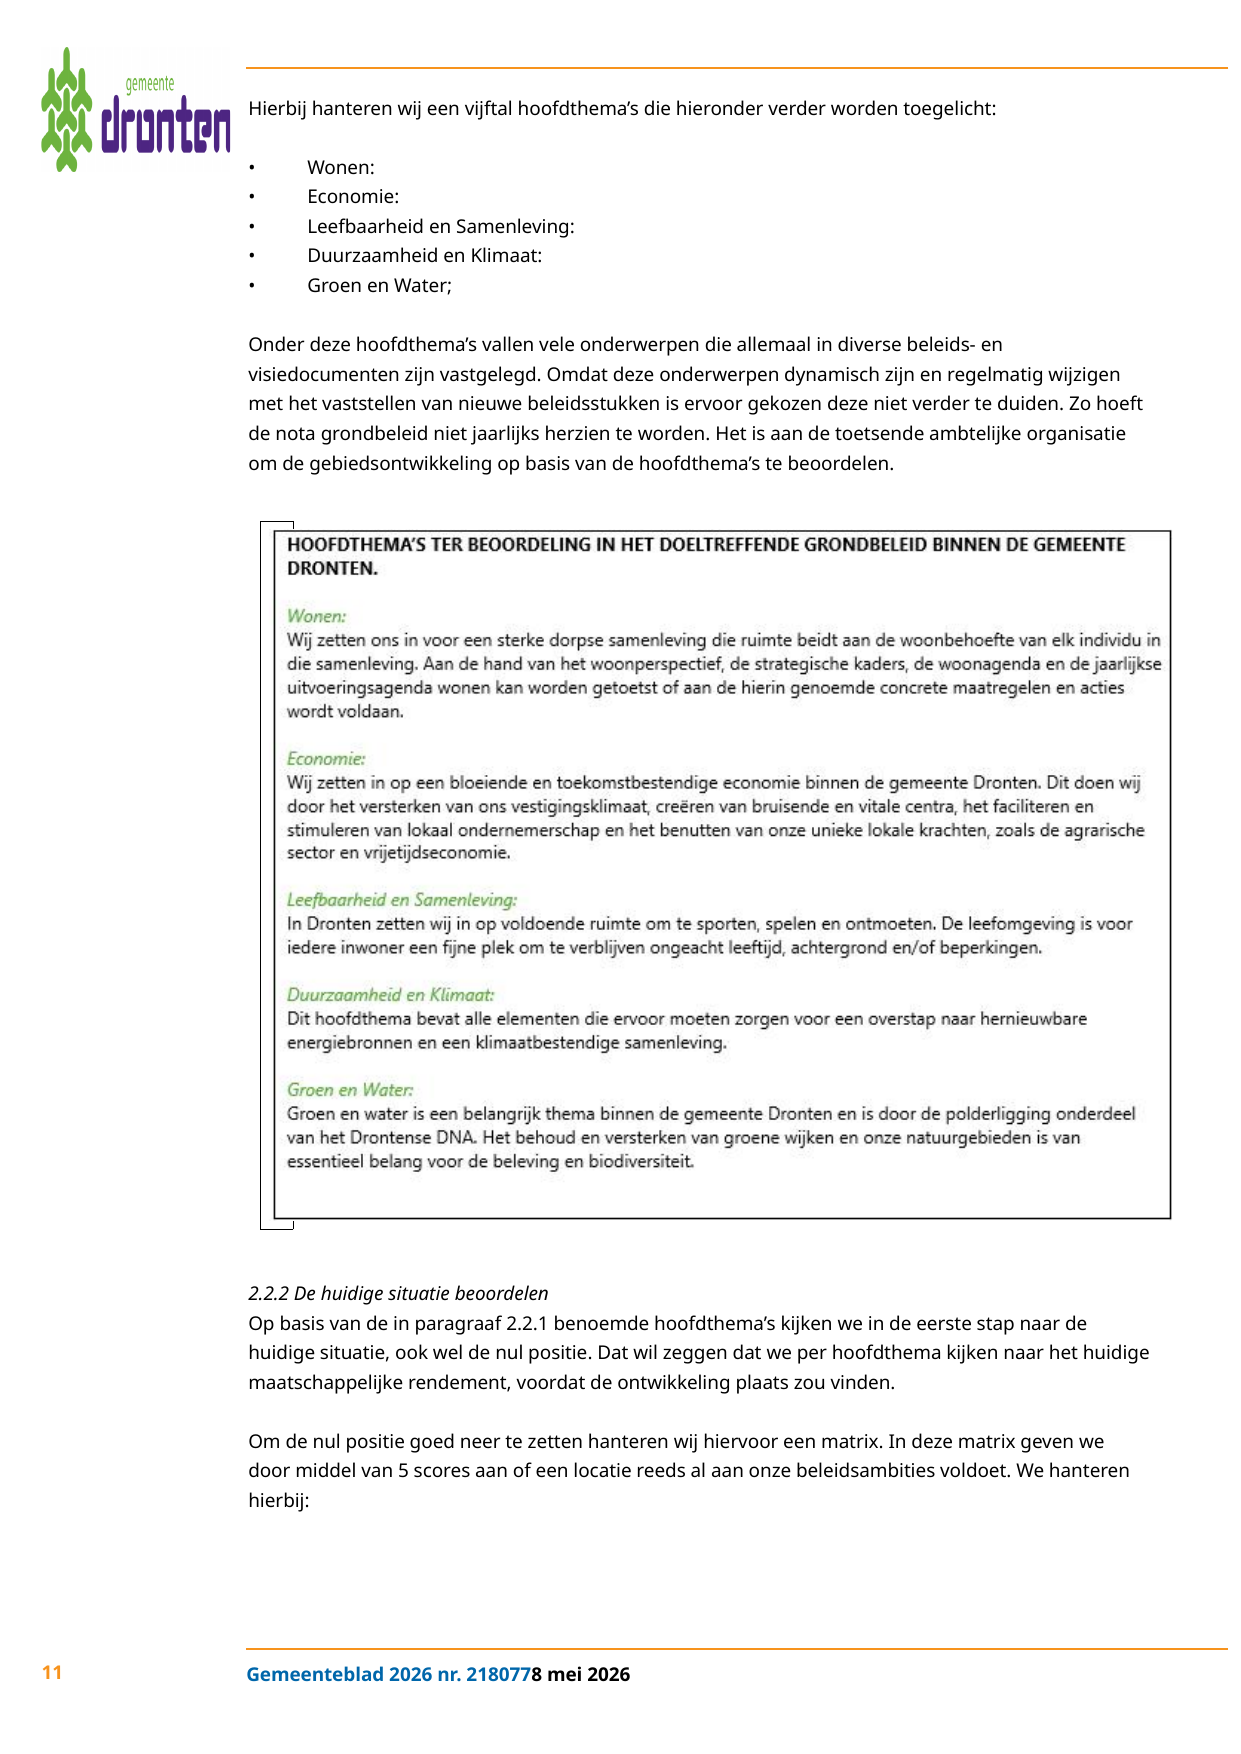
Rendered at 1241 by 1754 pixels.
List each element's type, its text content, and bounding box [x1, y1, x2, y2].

list Economie: [248, 183, 1152, 209]
picture [41, 47, 231, 172]
list Leefbaarheid en Samenleving: [248, 213, 1152, 239]
text Onder deze hoofdthema’s vallen vele onderwerpen die allemaal in diverse beleids- en visiedocumenten zijn vastgelegd. Omdat deze onderwerpen dynamisch zijn en regelmatig wijzigen met het vaststellen van nieuwe beleidsstukken is ervoor gekozen deze niet verder te duiden. Zo hoeft de nota grondbeleid niet jaarlijks herzien te worden. Het is aan de toetsende ambtelijke organisatie om de gebiedsontwikkeling op basis van de hoofdthema’s te beoordelen. [248, 331, 1152, 476]
list Wonen: [248, 154, 1152, 180]
text Om de nul positie goed neer te zetten hanteren wij hiervoor een matrix. In deze matrix geven we door middel van 5 scores aan of een locatie reeds al aan onze beleidsambities voldoet. We hanteren hierbij: [248, 1428, 1152, 1513]
list Groen en Water; [248, 272, 1152, 298]
text Hierbij hanteren wij een vijftal hoofdthema’s die hieronder verder worden toegelicht: [248, 95, 1152, 121]
text 2.2.2 De huidige situatie beoordelen [248, 1280, 1152, 1306]
list Duurzaamheid en Klimaat: [248, 243, 1152, 268]
text Op basis van de in paragraaf 2.2.1 benoemde hoofdthema’s kijken we in de eerste stap naar de huidige situatie, ook wel de nul positie. Dat wil zeggen dat we per hoofdthema kijken naar het huidige maatschappelijke rendement, voordat de ontwikkeling plaats zou vinden. [248, 1310, 1152, 1395]
picture [268, 529, 1173, 1221]
